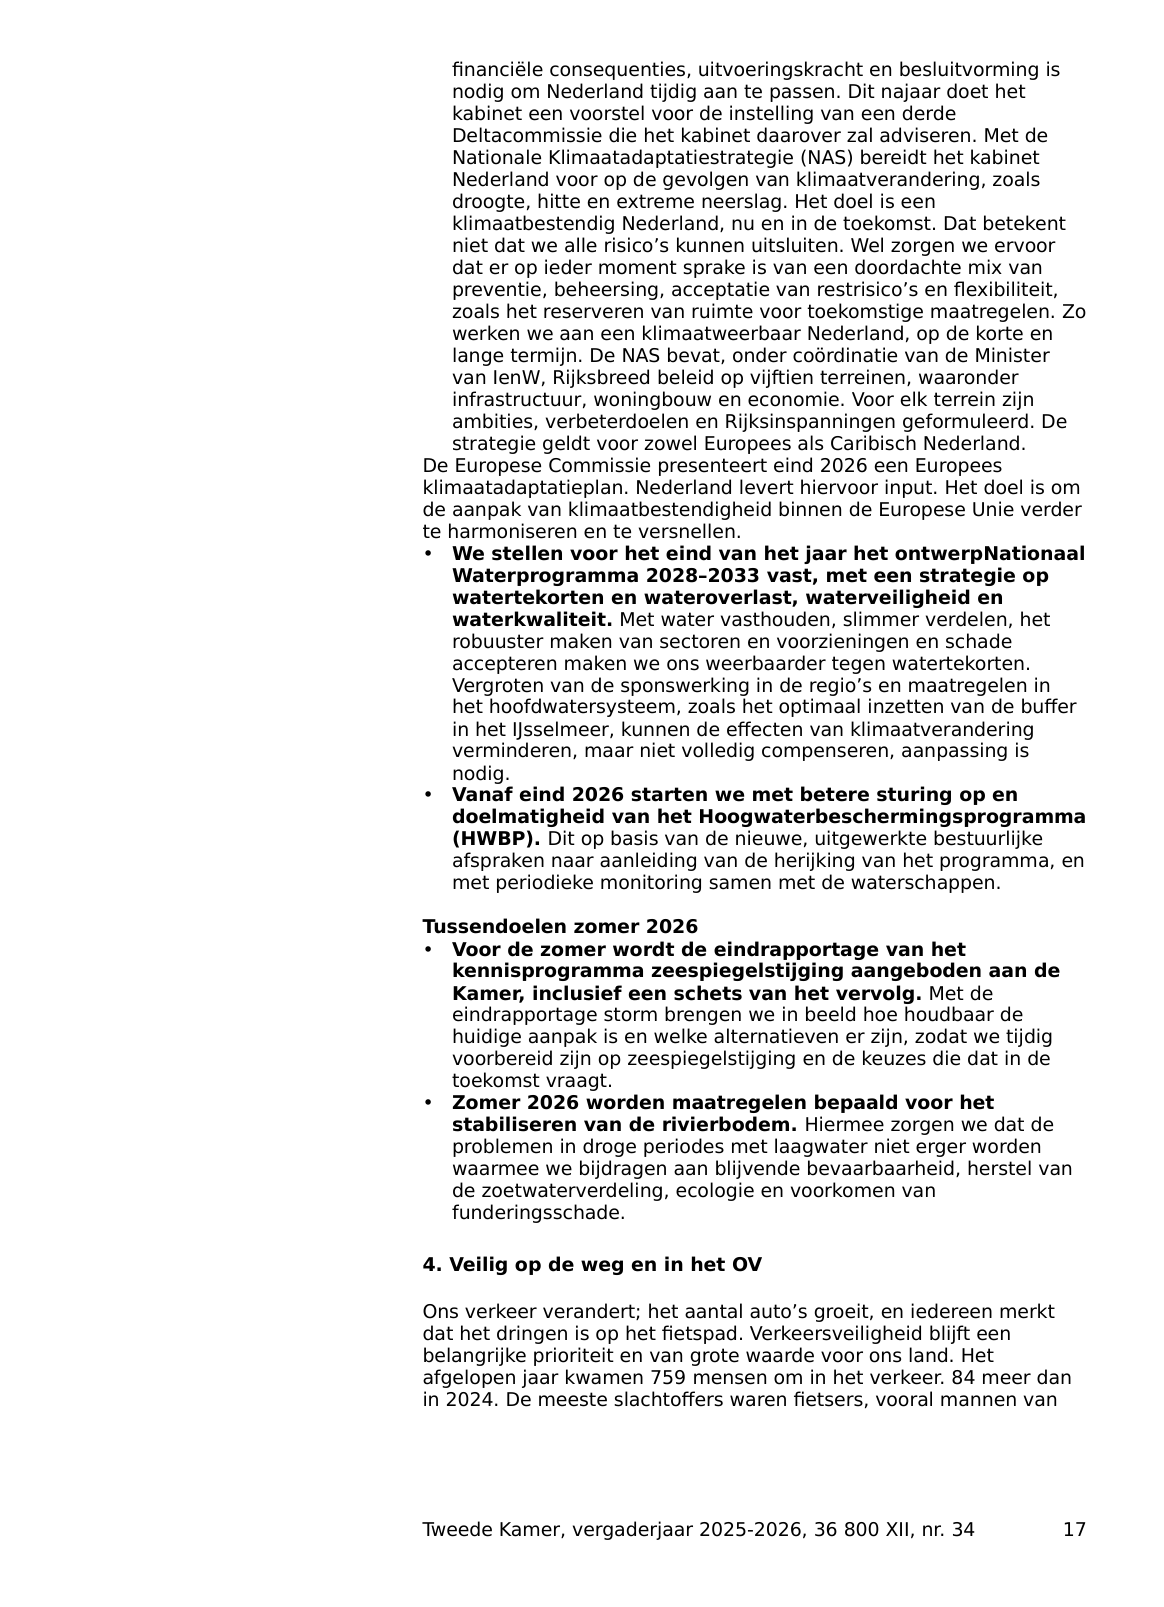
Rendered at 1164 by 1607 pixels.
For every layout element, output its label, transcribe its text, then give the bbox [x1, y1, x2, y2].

text De Europese Commissie presenteert eind 2026 een Europees klimaatadaptatieplan. Nederland levert hiervoor input. Het doel is om de aanpak van klimaatbestendigheid binnen de Europese Unie verder te harmoniseren en te versnellen. [422, 455, 1087, 543]
subtitle Tussendoelen zomer 2026 [422, 916, 1087, 938]
text financiële consequenties, uitvoeringskracht en besluitvorming is nodig om Nederland tijdig aan te passen. Dit najaar doet het kabinet een voorstel voor de instelling van een derde Deltacommissie die het kabinet daarover zal adviseren. Met de Nationale Klimaatadaptatiestrategie (NAS) bereidt het kabinet Nederland voor op de gevolgen van klimaatverandering, zoals droogte, hitte en extreme neerslag. Het doel is een klimaatbestendig Nederland, nu en in de toekomst. Dat betekent niet dat we alle risico’s kunnen uitsluiten. Wel zorgen we ervoor dat er op ieder moment sprake is van een doordachte mix van preventie, beheersing, acceptatie van restrisico’s en flexibiliteit, zoals het reserveren van ruimte voor toekomstige maatregelen. Zo werken we aan een klimaatweerbaar Nederland, op de korte en lange termijn. De NAS bevat, onder coördinatie van de Minister van IenW, Rijksbreed beleid op vijftien terreinen, waaronder infrastructuur, woningbouw en economie. Voor elk terrein zijn ambities, verbeterdoelen en Rijksinspanningen geformuleerd. De strategie geldt voor zowel Europees als Caribisch Nederland. [422, 59, 1087, 455]
subtitle 4. Veilig op de weg en in het OV [422, 1254, 1087, 1276]
text • Zomer 2026 worden maatregelen bepaald voor het stabiliseren van de rivierbodem. Hiermee zorgen we dat de problemen in droge periodes met laagwater niet erger worden waarmee we bijdragen aan blijvende bevaarbaarheid, herstel van de zoetwaterverdeling, ecologie en voorkomen van funderingsschade. [422, 1092, 1087, 1224]
text • Vanaf eind 2026 starten we met betere sturing op en doelmatigheid van het Hoogwaterbeschermingsprogramma (HWBP). Dit op basis van de nieuwe, uitgewerkte bestuurlijke afspraken naar aanleiding van de herijking van het programma, en met periodieke monitoring samen met de waterschappen. [422, 784, 1087, 894]
text Ons verkeer verandert; het aantal auto’s groeit, en iedereen merkt dat het dringen is op het fietspad. Verkeersveiligheid blijft een belangrijke prioriteit en van grote waarde voor ons land. Het afgelopen jaar kwamen 759 mensen om in het verkeer. 84 meer dan in 2024. De meeste slachtoffers waren fietsers, vooral mannen van [422, 1301, 1087, 1411]
text • We stellen voor het eind van het jaar het ontwerpNationaal Waterprogramma 2028–2033 vast, met een strategie op watertekorten en wateroverlast, waterveiligheid en waterkwaliteit. Met water vasthouden, slimmer verdelen, het robuuster maken van sectoren en voorzieningen en schade accepteren maken we ons weerbaarder tegen watertekorten. Vergroten van de sponswerking in de regio’s en maatregelen in het hoofdwatersysteem, zoals het optimaal inzetten van de buffer in het IJsselmeer, kunnen de effecten van klimaatverandering verminderen, maar niet volledig compenseren, aanpassing is nodig. [422, 543, 1087, 784]
text • Voor de zomer wordt de eindrapportage van het kennisprogramma zeespiegelstijging aangeboden aan de Kamer, inclusief een schets van het vervolg. Met de eindrapportage storm brengen we in beeld hoe houdbaar de huidige aanpak is en welke alternatieven er zijn, zodat we tijdig voorbereid zijn op zeespiegelstijging en de keuzes die dat in de toekomst vraagt. [422, 938, 1087, 1092]
